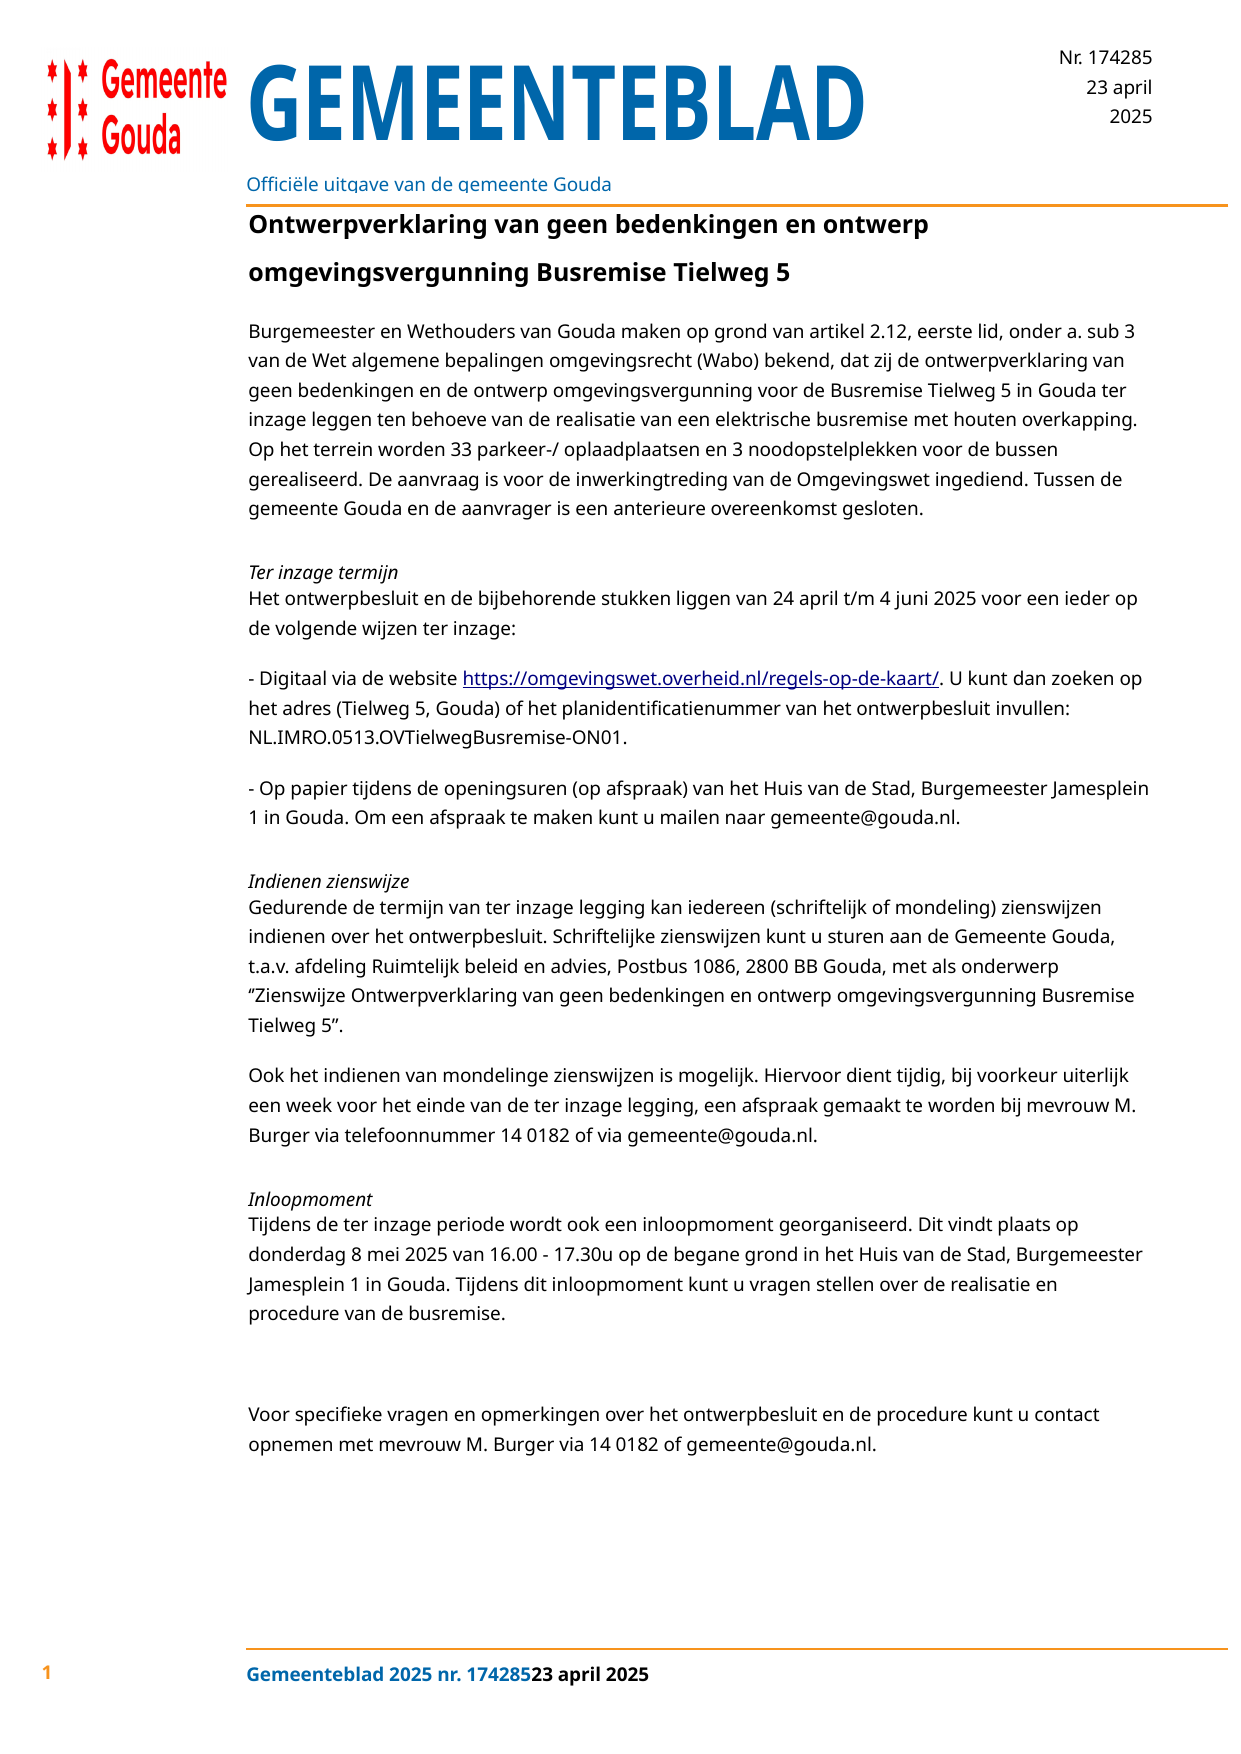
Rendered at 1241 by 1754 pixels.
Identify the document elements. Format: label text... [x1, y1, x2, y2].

text - Op papier tijdens de openingsuren (op afspraak) van het Huis van de Stad, Burgemeester Jamesplein 1 in Gouda. Om een afspraak te maken kunt u mailen naar gemeente@gouda.nl. [248, 775, 1152, 830]
text Gedurende de termijn van ter inzage legging kan iedereen (schriftelijk of mondeling) zienswijzen indienen over het ontwerpbesluit. Schriftelijke zienswijzen kunt u sturen aan de Gemeente Gouda, t.a.v. afdeling Ruimtelijk beleid en advies, Postbus 1086, 2800 BB Gouda, met als onderwerp ‘’Zienswijze Ontwerpverklaring van geen bedenkingen en ontwerp omgevingsvergunning Busremise Tielweg 5”. [248, 894, 1152, 1038]
text Ter inzage termijn [248, 559, 1152, 585]
text Burgemeester en Wethouders van Gouda maken op grond van artikel 2.12, eerste lid, onder a. sub 3 van de Wet algemene bepalingen omgevingsrecht (Wabo) bekend, dat zij de ontwerpverklaring van geen bedenkingen en de ontwerp omgevingsvergunning voor de Busremise Tielweg 5 in Gouda ter inzage leggen ten behoeve van de realisatie van een elektrische busremise met houten overkapping. Op het terrein worden 33 parkeer-/ oplaadplaatsen en 3 noodopstelplekken voor de bussen gerealiseerd. De aanvraag is voor de inwerkingtreding van de Omgevingswet ingediend. Tussen de gemeente Gouda en de aanvrager is een anterieure overeenkomst gesloten. [248, 318, 1152, 521]
text - Digitaal via de website https://omgevingswet.overheid.nl/regels-op-de-kaart/. U kunt dan zoeken op het adres (Tielweg 5, Gouda) of het planidentificatienummer van het ontwerpbesluit invullen: NL.IMRO.0513.OVTielwegBusremise-ON01. [248, 665, 1152, 750]
text Indienen zienswijze [248, 868, 1152, 894]
text Tijdens de ter inzage periode wordt ook een inloopmoment georganiseerd. Dit vindt plaats op donderdag 8 mei 2025 van 16.00 - 17.30u op de begane grond in het Huis van de Stad, Burgemeester Jamesplein 1 in Gouda. Tijdens dit inloopmoment kunt u vragen stellen over de realisatie en procedure van de busremise. [248, 1212, 1152, 1326]
text Ook het indienen van mondelinge zienswijzen is mogelijk. Hiervoor dient tijdig, bij voorkeur uiterlijk een week voor het einde van de ter inzage legging, een afspraak gemaakt te worden bij mevrouw M. Burger via telefoonnummer 14 0182 of via gemeente@gouda.nl. [248, 1063, 1152, 1148]
text Voor specifieke vragen en opmerkingen over het ontwerpbesluit en de procedure kunt u contact opnemen met mevrouw M. Burger via 14 0182 of gemeente@gouda.nl. [248, 1401, 1152, 1456]
text Het ontwerpbesluit en de bijbehorende stukken liggen van 24 april t/m 4 juni 2025 voor een ieder op de volgende wijzen ter inzage: [248, 585, 1152, 640]
text Ontwerpverklaring van geen bedenkingen en ontwerp omgevingsvergunning Busremise Tielweg 5 [248, 207, 1152, 288]
text Inloopmoment [248, 1186, 1152, 1212]
picture [41, 47, 231, 172]
